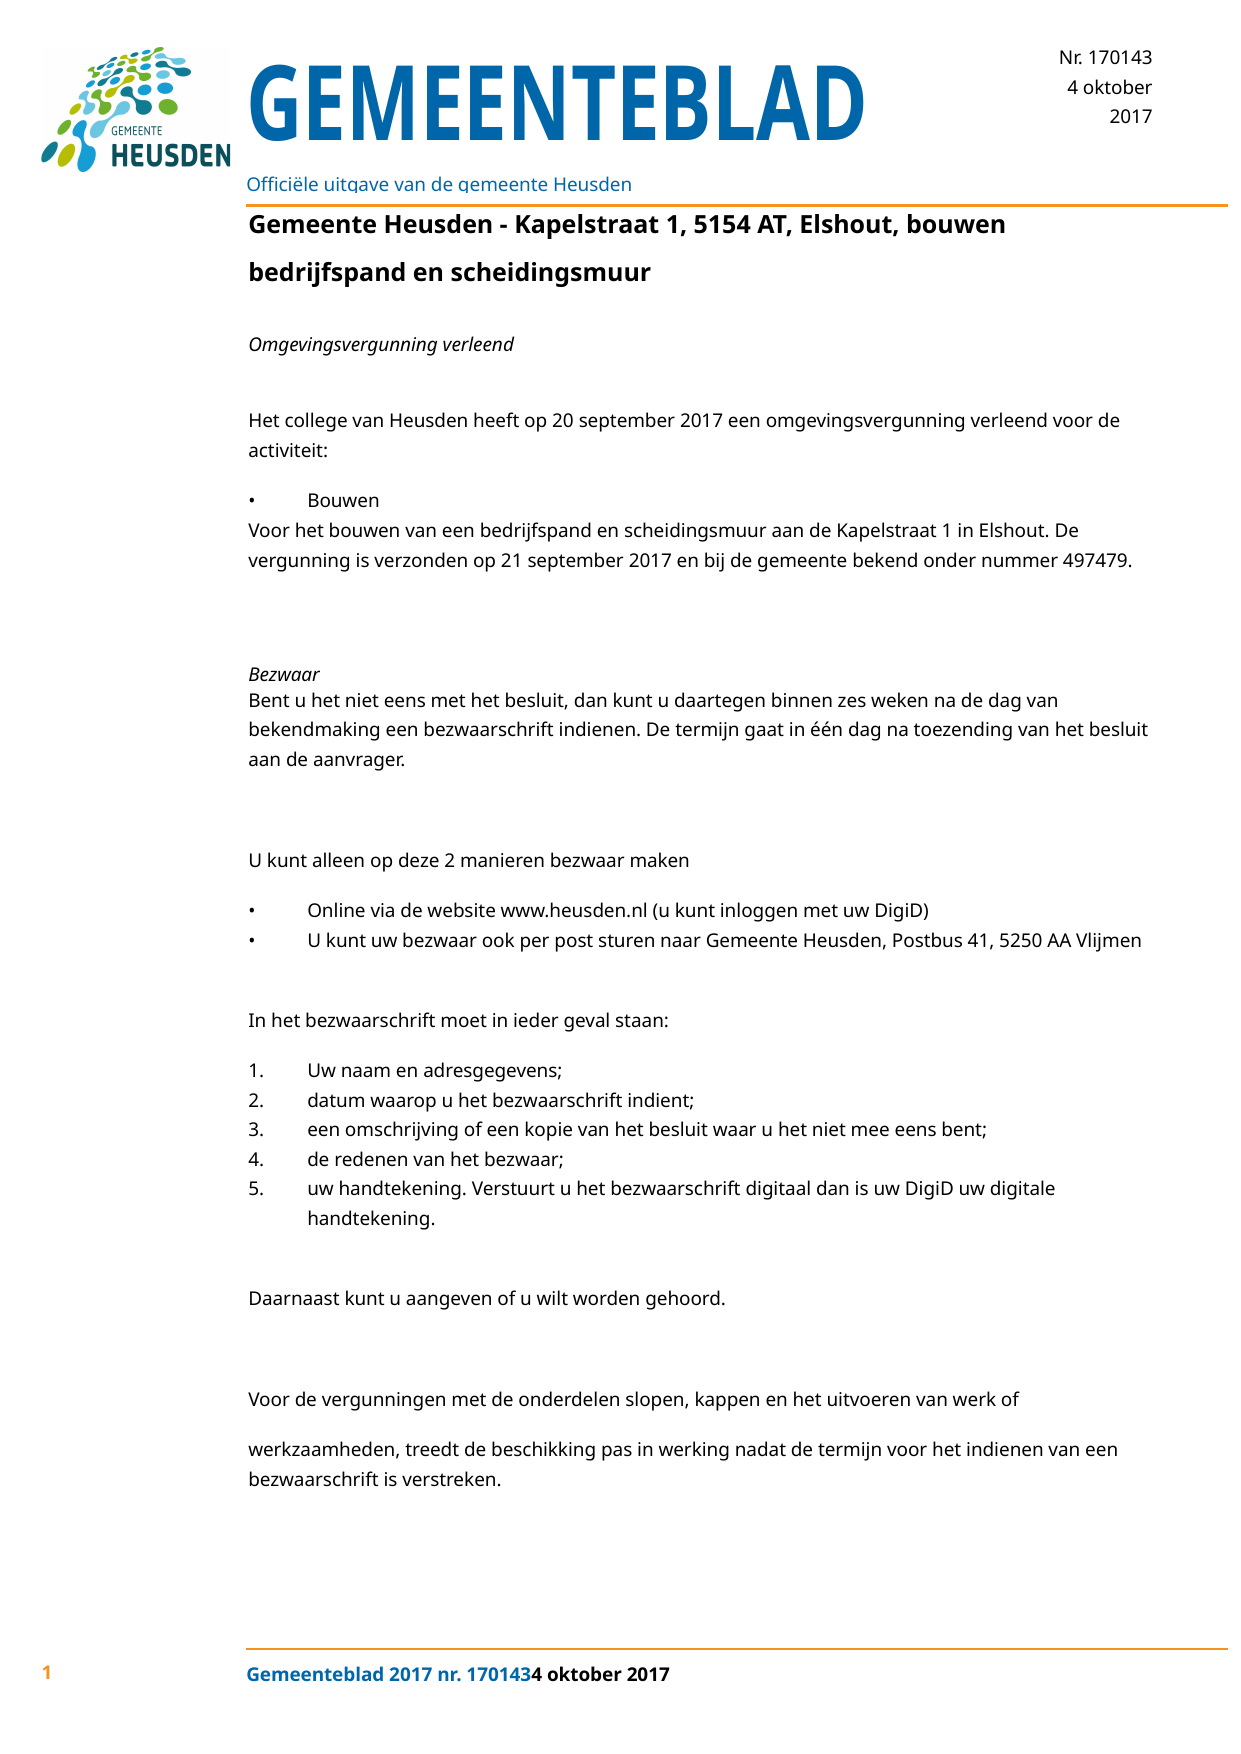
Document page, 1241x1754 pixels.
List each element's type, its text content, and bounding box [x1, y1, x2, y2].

list uw handtekening. Verstuurt u het bezwaarschrift digitaal dan is uw DigiD uw digitale handtekening. [248, 1176, 1152, 1231]
text U kunt alleen op deze 2 manieren bezwaar maken [248, 847, 1152, 873]
list Bouwen [248, 488, 1152, 513]
text Voor het bouwen van een bedrijfspand en scheidingsmuur aan de Kapelstraat 1 in Elshout. De vergunning is verzonden op 21 september 2017 en bij de gemeente bekend onder nummer 497479. [248, 517, 1152, 572]
text Gemeente Heusden - Kapelstraat 1, 5154 AT, Elshout, bouwen bedrijfspand en scheidingsmuur [248, 207, 1152, 288]
picture [41, 47, 231, 172]
text Voor de vergunningen met de onderdelen slopen, kappen en het uitvoeren van werk of [248, 1386, 1152, 1412]
text Bent u het niet eens met het besluit, dan kunt u daartegen binnen zes weken na de dag van bekendmaking een bezwaarschrift indienen. De termijn gaat in één dag na toezending van het besluit aan de aanvrager. [248, 687, 1152, 772]
text Omgevingsvergunning verleend [248, 331, 1152, 357]
list Uw naam en adresgegevens; [248, 1057, 1152, 1083]
list de redenen van het bezwaar; [248, 1146, 1152, 1172]
list datum waarop u het bezwaarschrift indient; [248, 1087, 1152, 1113]
text In het bezwaarschrift moet in ieder geval staan: [248, 1007, 1152, 1033]
text Het college van Heusden heeft op 20 september 2017 een omgevingsvergunning verleend voor de activiteit: [248, 408, 1152, 463]
text werkzaamheden, treedt de beschikking pas in werking nadat de termijn voor het indienen van een bezwaarschrift is verstreken. [248, 1436, 1152, 1492]
list U kunt uw bezwaar ook per post sturen naar Gemeente Heusden, Postbus 41, 5250 AA Vlijmen [248, 927, 1152, 953]
text Daarnaast kunt u aangeven of u wilt worden gehoord. [248, 1285, 1152, 1311]
list een omschrijving of een kopie van het besluit waar u het niet mee eens bent; [248, 1116, 1152, 1142]
list Online via de website www.heusden.nl (u kunt inloggen met uw DigiD) [248, 897, 1152, 923]
text Bezwaar [248, 661, 1152, 687]
